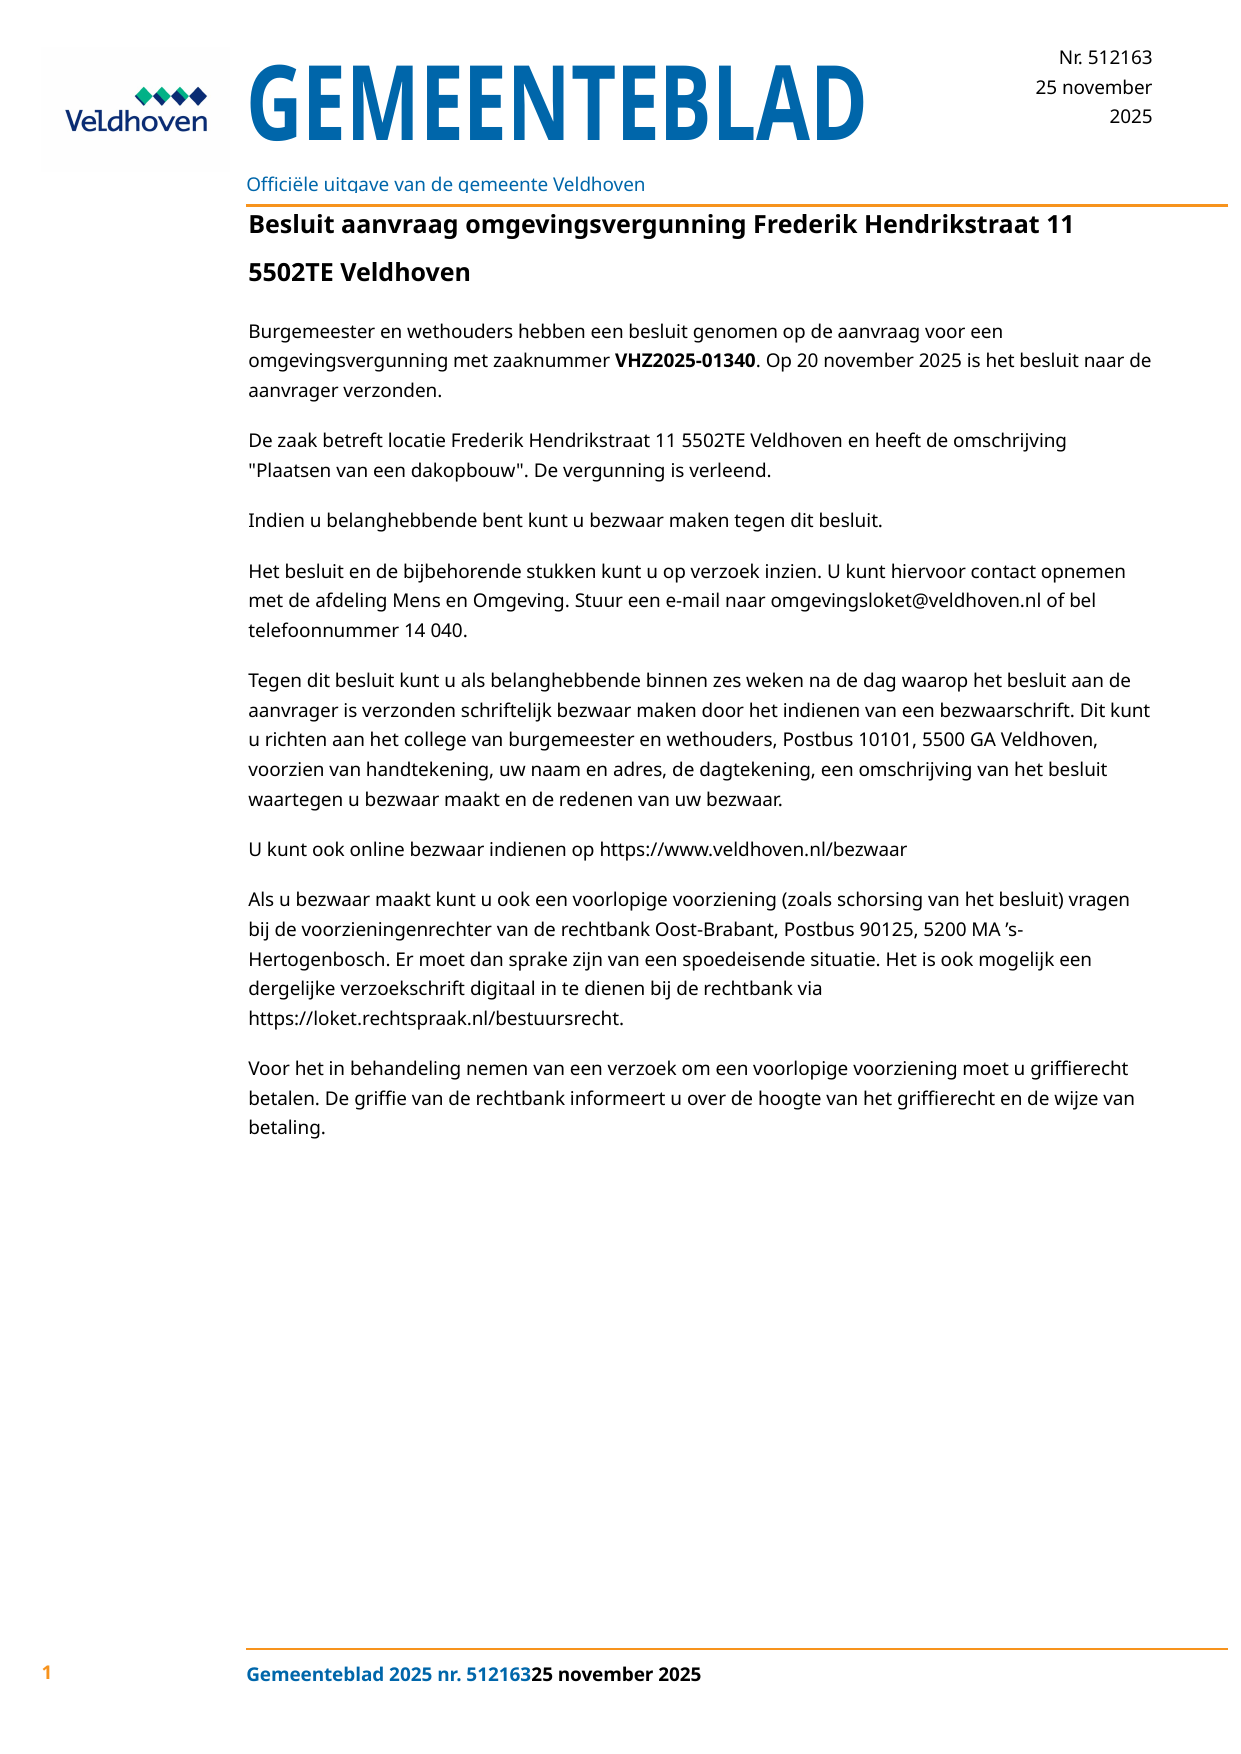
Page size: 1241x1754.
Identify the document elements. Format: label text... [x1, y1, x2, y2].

text Als u bezwaar maakt kunt u ook een voorlopige voorziening (zoals schorsing van het besluit) vragen bij de voorzieningenrechter van de rechtbank Oost-Brabant, Postbus 90125, 5200 MA ’s-Hertogenbosch. Er moet dan sprake zijn van een spoedeisende situatie. Het is ook mogelijk een dergelijke verzoekschrift digitaal in te dienen bij de rechtbank via https://loket.rechtspraak.nl/bestuursrecht. [248, 887, 1152, 1031]
picture [41, 47, 231, 172]
text Voor het in behandeling nemen van een verzoek om een voorlopige voorziening moet u griffierecht betalen. De griffie van de rechtbank informeert u over de hoogte van het griffierecht en de wijze van betaling. [248, 1055, 1152, 1140]
text Burgemeester en wethouders hebben een besluit genomen op de aanvraag voor een omgevingsvergunning met zaaknummer VHZ2025-01340. Op 20 november 2025 is het besluit naar de aanvrager verzonden. [248, 318, 1152, 403]
text Besluit aanvraag omgevingsvergunning Frederik Hendrikstraat 11 5502TE Veldhoven [248, 207, 1152, 288]
text Het besluit en de bijbehorende stukken kunt u op verzoek inzien. U kunt hiervoor contact opnemen met de afdeling Mens en Omgeving. Stuur een e-mail naar omgevingsloket@veldhoven.nl of bel telefoonnummer 14 040. [248, 558, 1152, 643]
text Indien u belanghebbende bent kunt u bezwaar maken tegen dit besluit. [248, 507, 1152, 533]
text Tegen dit besluit kunt u als belanghebbende binnen zes weken na de dag waarop het besluit aan de aanvrager is verzonden schriftelijk bezwaar maken door het indienen van een bezwaarschrift. Dit kunt u richten aan het college van burgemeester en wethouders, Postbus 10101, 5500 GA Veldhoven, voorzien van handtekening, uw naam en adres, de dagtekening, een omschrijving van het besluit waartegen u bezwaar maakt en de redenen van uw bezwaar. [248, 667, 1152, 812]
text U kunt ook online bezwaar indienen op https://www.veldhoven.nl/bezwaar [248, 836, 1152, 862]
text De zaak betreft locatie Frederik Hendrikstraat 11 5502TE Veldhoven en heeft de omschrijving "Plaatsen van een dakopbouw". De vergunning is verleend. [248, 427, 1152, 483]
